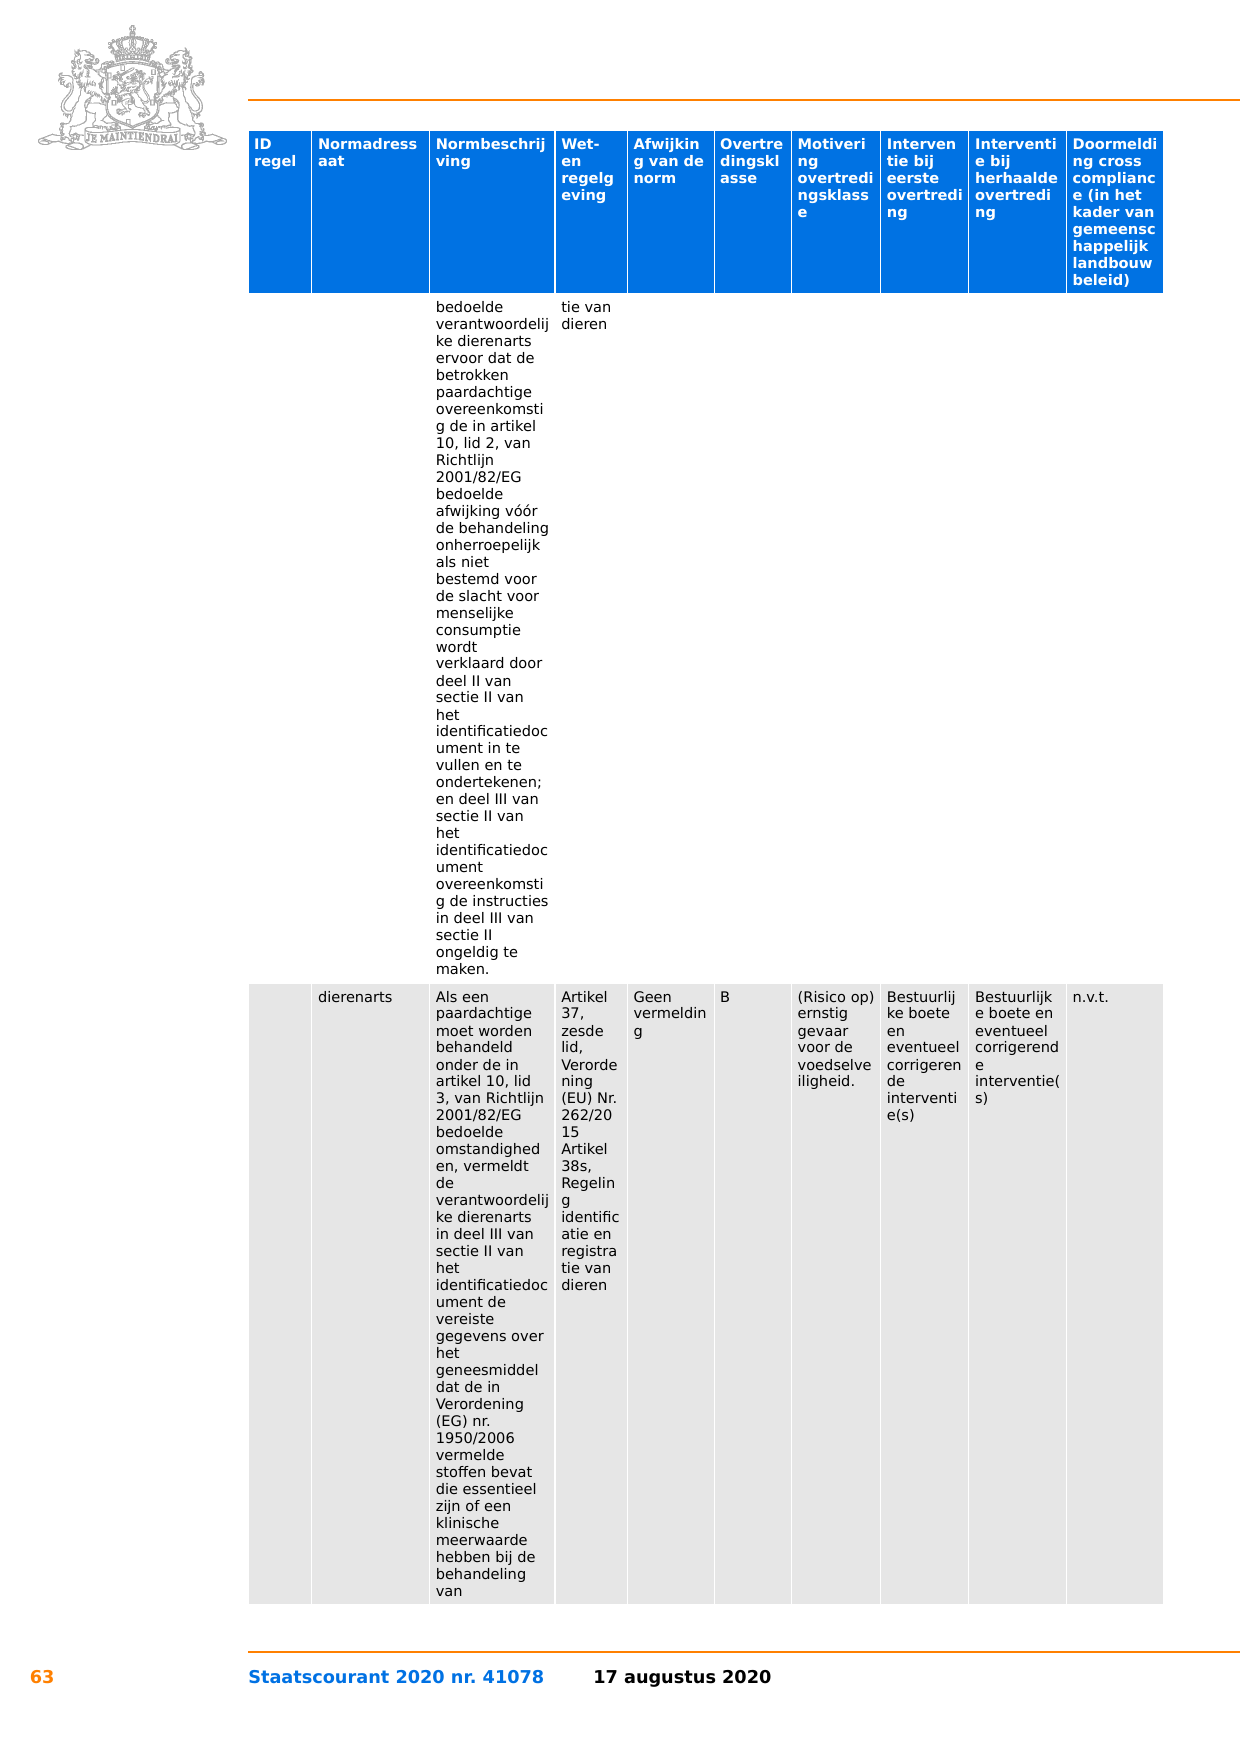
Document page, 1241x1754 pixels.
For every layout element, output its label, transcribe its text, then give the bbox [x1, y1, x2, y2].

table_header Wet- en regelgeving [556, 131, 627, 293]
table_cell bedoelde verantwoordelijke dierenarts ervoor dat de betrokken paardachtige overeenkomstig de in artikel 10, lid 2, van Richtlijn 2001/82/EG bedoelde afwijking vóór de behandeling onherroepelijk als niet bestemd voor de slacht voor menselijke consumptie wordt verklaard door deel II van sectie II van het identificatiedocument in te vullen en te ondertekenen; en deel III van sectie II van het identificatiedocument overeenkomstig de instructies in deel III van sectie II ongeldig te maken. [430, 294, 554, 983]
table_header Interventie bij herhaalde overtreding [969, 131, 1066, 293]
table_header Normadressaat [312, 131, 429, 293]
picture [38, 25, 227, 150]
table_header Normbeschrijving [430, 131, 554, 293]
table_cell [1067, 294, 1163, 983]
table_cell [715, 294, 791, 983]
table_cell [249, 294, 311, 983]
table_cell Bestuurlijke boete en eventueel corrigerende interventie(s) [969, 984, 1066, 1604]
table_header Motivering overtredingsklasse [792, 131, 880, 293]
table_cell tie van dieren [556, 294, 627, 983]
table_cell [628, 294, 714, 983]
table_cell [312, 294, 429, 983]
table_header Doormelding cross compliance (in het kader van gemeenschappelijk landbouwbeleid) [1067, 131, 1163, 293]
table_header Interventie bij eerste overtreding [881, 131, 968, 293]
table_cell dierenarts [312, 984, 429, 1604]
table_cell n.v.t. [1067, 984, 1163, 1604]
table_cell Artikel 37, zesde lid, Verordening (EU) Nr. 262/2015 Artikel 38s, Regeling identificatie en registratie van dieren [556, 984, 627, 1604]
table_cell Als een paardachtige moet worden behandeld onder de in artikel 10, lid 3, van Richtlijn 2001/82/EG bedoelde omstandigheden, vermeldt de verantwoordelijke dierenarts in deel III van sectie II van het identificatiedocument de vereiste gegevens over het geneesmiddel dat de in Verordening (EG) nr. 1950/2006 vermelde stoffen bevat die essentieel zijn of een klinische meerwaarde hebben bij de behandeling van [430, 984, 554, 1604]
table_cell [969, 294, 1066, 983]
table_cell B [715, 984, 791, 1604]
table_cell [792, 294, 880, 983]
table_cell Geen vermelding [628, 984, 714, 1604]
table_cell (Risico op) ernstig gevaar voor de voedselveiligheid. [792, 984, 880, 1604]
table_header Afwijking van de norm [628, 131, 714, 293]
table_cell Bestuurlijke boete en eventueel corrigerende interventie(s) [881, 984, 968, 1604]
table_cell [249, 984, 311, 1604]
table_header ID regel [249, 131, 311, 293]
table_header Overtredingsklasse [715, 131, 791, 293]
table_cell [881, 294, 968, 983]
